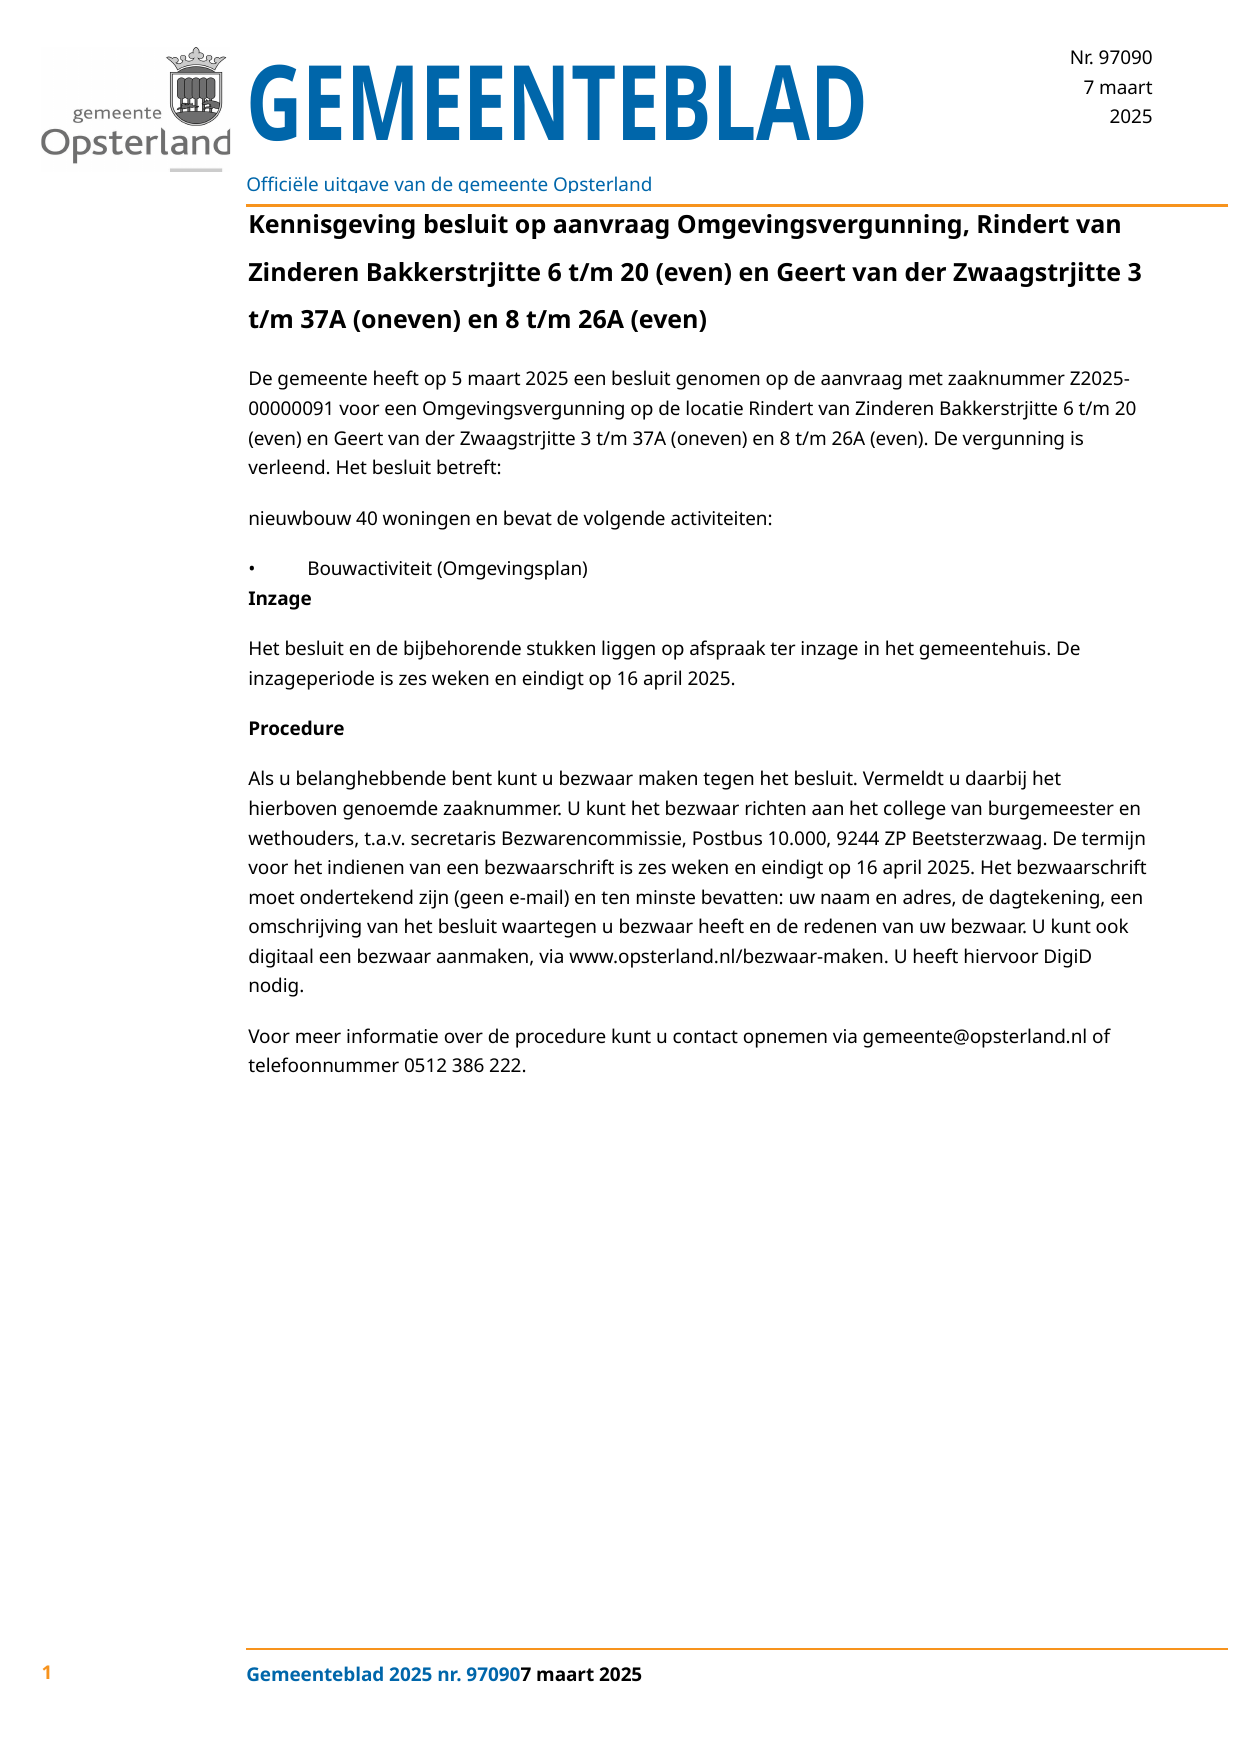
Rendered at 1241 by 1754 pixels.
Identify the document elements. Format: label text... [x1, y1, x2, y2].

text Voor meer informatie over de procedure kunt u contact opnemen via gemeente@opsterland.nl of telefoonnummer 0512 386 222. [248, 1023, 1152, 1078]
text nieuwbouw 40 woningen en bevat de volgende activiteiten: [248, 505, 1152, 530]
text Als u belanghebbende bent kunt u bezwaar maken tegen het besluit. Vermeldt u daarbij het hierboven genoemde zaaknummer. U kunt het bezwaar richten aan het college van burgemeester en wethouders, t.a.v. secretaris Bezwarencommissie, Postbus 10.000, 9244 ZP Beetsterzwaag. De termijn voor het indienen van een bezwaarschrift is zes weken en eindigt op 16 april 2025. Het bezwaarschrift moet ondertekend zijn (geen e-mail) en ten minste bevatten: uw naam en adres, de dagtekening, een omschrijving van het besluit waartegen u bezwaar heeft en de redenen van uw bezwaar. U kunt ook digitaal een bezwaar aanmaken, via www.opsterland.nl/bezwaar-maken. U heeft hiervoor DigiD nodig. [248, 766, 1152, 998]
text Kennisgeving besluit op aanvraag Omgevingsvergunning, Rindert van Zinderen Bakkerstrjitte 6 t/m 20 (even) en Geert van der Zwaagstrjitte 3 t/m 37A (oneven) en 8 t/m 26A (even) [248, 207, 1152, 336]
picture [41, 47, 231, 172]
list Bouwactiviteit (Omgevingsplan) [248, 555, 1152, 581]
text Procedure [248, 715, 1152, 741]
text Inzage [248, 585, 1152, 610]
text De gemeente heeft op 5 maart 2025 een besluit genomen op de aanvraag met zaaknummer Z2025-00000091 voor een Omgevingsvergunning op de locatie Rindert van Zinderen Bakkerstrjitte 6 t/m 20 (even) en Geert van der Zwaagstrjitte 3 t/m 37A (oneven) en 8 t/m 26A (even). De vergunning is verleend. Het besluit betreft: [248, 366, 1152, 480]
text Het besluit en de bijbehorende stukken liggen op afspraak ter inzage in het gemeentehuis. De inzageperiode is zes weken en eindigt op 16 april 2025. [248, 635, 1152, 690]
